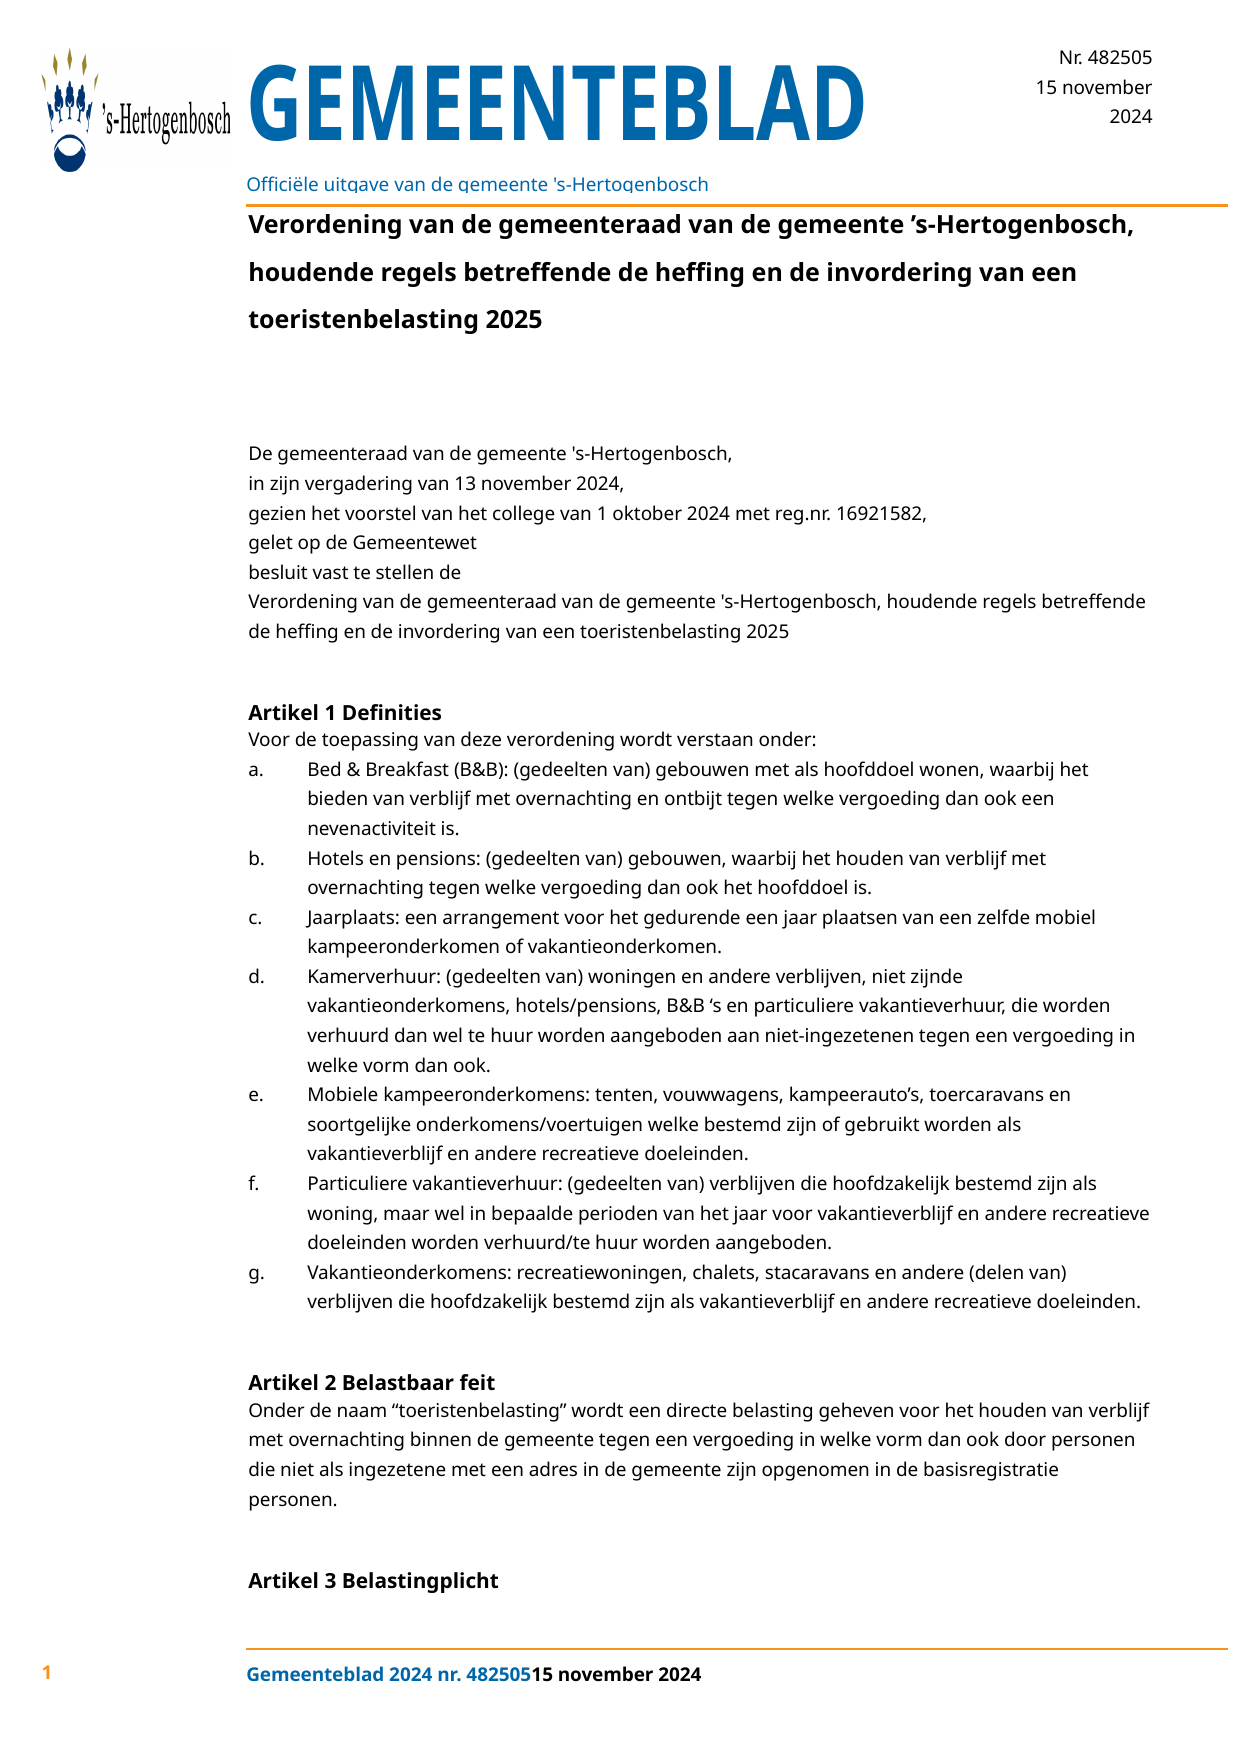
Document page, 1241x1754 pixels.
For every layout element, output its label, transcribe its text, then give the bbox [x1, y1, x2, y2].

text Artikel 3 Belastingplicht [248, 1566, 1152, 1594]
list Vakantieonderkomens: recreatiewoningen, chalets, stacaravans en andere (delen van) verblijven die hoofdzakelijk bestemd zijn als vakantieverblijf en andere recreatieve doeleinden. [248, 1259, 1152, 1314]
picture [41, 47, 231, 172]
text De gemeenteraad van de gemeente 's-Hertogenbosch, [248, 441, 1152, 466]
text Verordening van de gemeenteraad van de gemeente 's-Hertogenbosch, houdende regels betreffende de heffing en de invordering van een toeristenbelasting 2025 [248, 588, 1152, 644]
list Kamerverhuur: (gedeelten van) woningen en andere verblijven, niet zijnde vakantieonderkomens, hotels/pensions, B&B ‘s en particuliere vakantieverhuur, die worden verhuurd dan wel te huur worden aangeboden aan niet-ingezetenen tegen een vergoeding in welke vorm dan ook. [248, 963, 1152, 1078]
text Voor de toepassing van deze verordening wordt verstaan onder: [248, 726, 1152, 752]
text Verordening van de gemeenteraad van de gemeente ’s-Hertogenbosch, houdende regels betreffende de heffing en de invordering van een toeristenbelasting 2025 [248, 207, 1152, 336]
text Artikel 2 Belastbaar feit [248, 1368, 1152, 1397]
text gelet op de Gemeentewet [248, 529, 1152, 555]
text in zijn vergadering van 13 november 2024, [248, 470, 1152, 496]
list Hotels en pensions: (gedeelten van) gebouwen, waarbij het houden van verblijf met overnachting tegen welke vergoeding dan ook het hoofddoel is. [248, 845, 1152, 900]
text besluit vast te stellen de [248, 559, 1152, 584]
list Jaarplaats: een arrangement voor het gedurende een jaar plaatsen van een zelfde mobiel kampeeronderkomen of vakantieonderkomen. [248, 904, 1152, 959]
text Onder de naam “toeristenbelasting” wordt een directe belasting geheven voor het houden van verblijf met overnachting binnen de gemeente tegen een vergoeding in welke vorm dan ook door personen die niet als ingezetene met een adres in de gemeente zijn opgenomen in de basisregistratie personen. [248, 1397, 1152, 1511]
list Bed & Breakfast (B&B): (gedeelten van) gebouwen met als hoofddoel wonen, waarbij het bieden van verblijf met overnachting en ontbijt tegen welke vergoeding dan ook een nevenactiviteit is. [248, 756, 1152, 841]
text gezien het voorstel van het college van 1 oktober 2024 met reg.nr. 16921582, [248, 500, 1152, 525]
text Artikel 1 Definities [248, 698, 1152, 726]
list Mobiele kampeeronderkomens: tenten, vouwwagens, kampeerauto’s, toercaravans en soortgelijke onderkomens/voertuigen welke bestemd zijn of gebruikt worden als vakantieverblijf en andere recreatieve doeleinden. [248, 1081, 1152, 1166]
list Particuliere vakantieverhuur: (gedeelten van) verblijven die hoofdzakelijk bestemd zijn als woning, maar wel in bepaalde perioden van het jaar voor vakantieverblijf en andere recreatieve doeleinden worden verhuurd/te huur worden aangeboden. [248, 1170, 1152, 1255]
